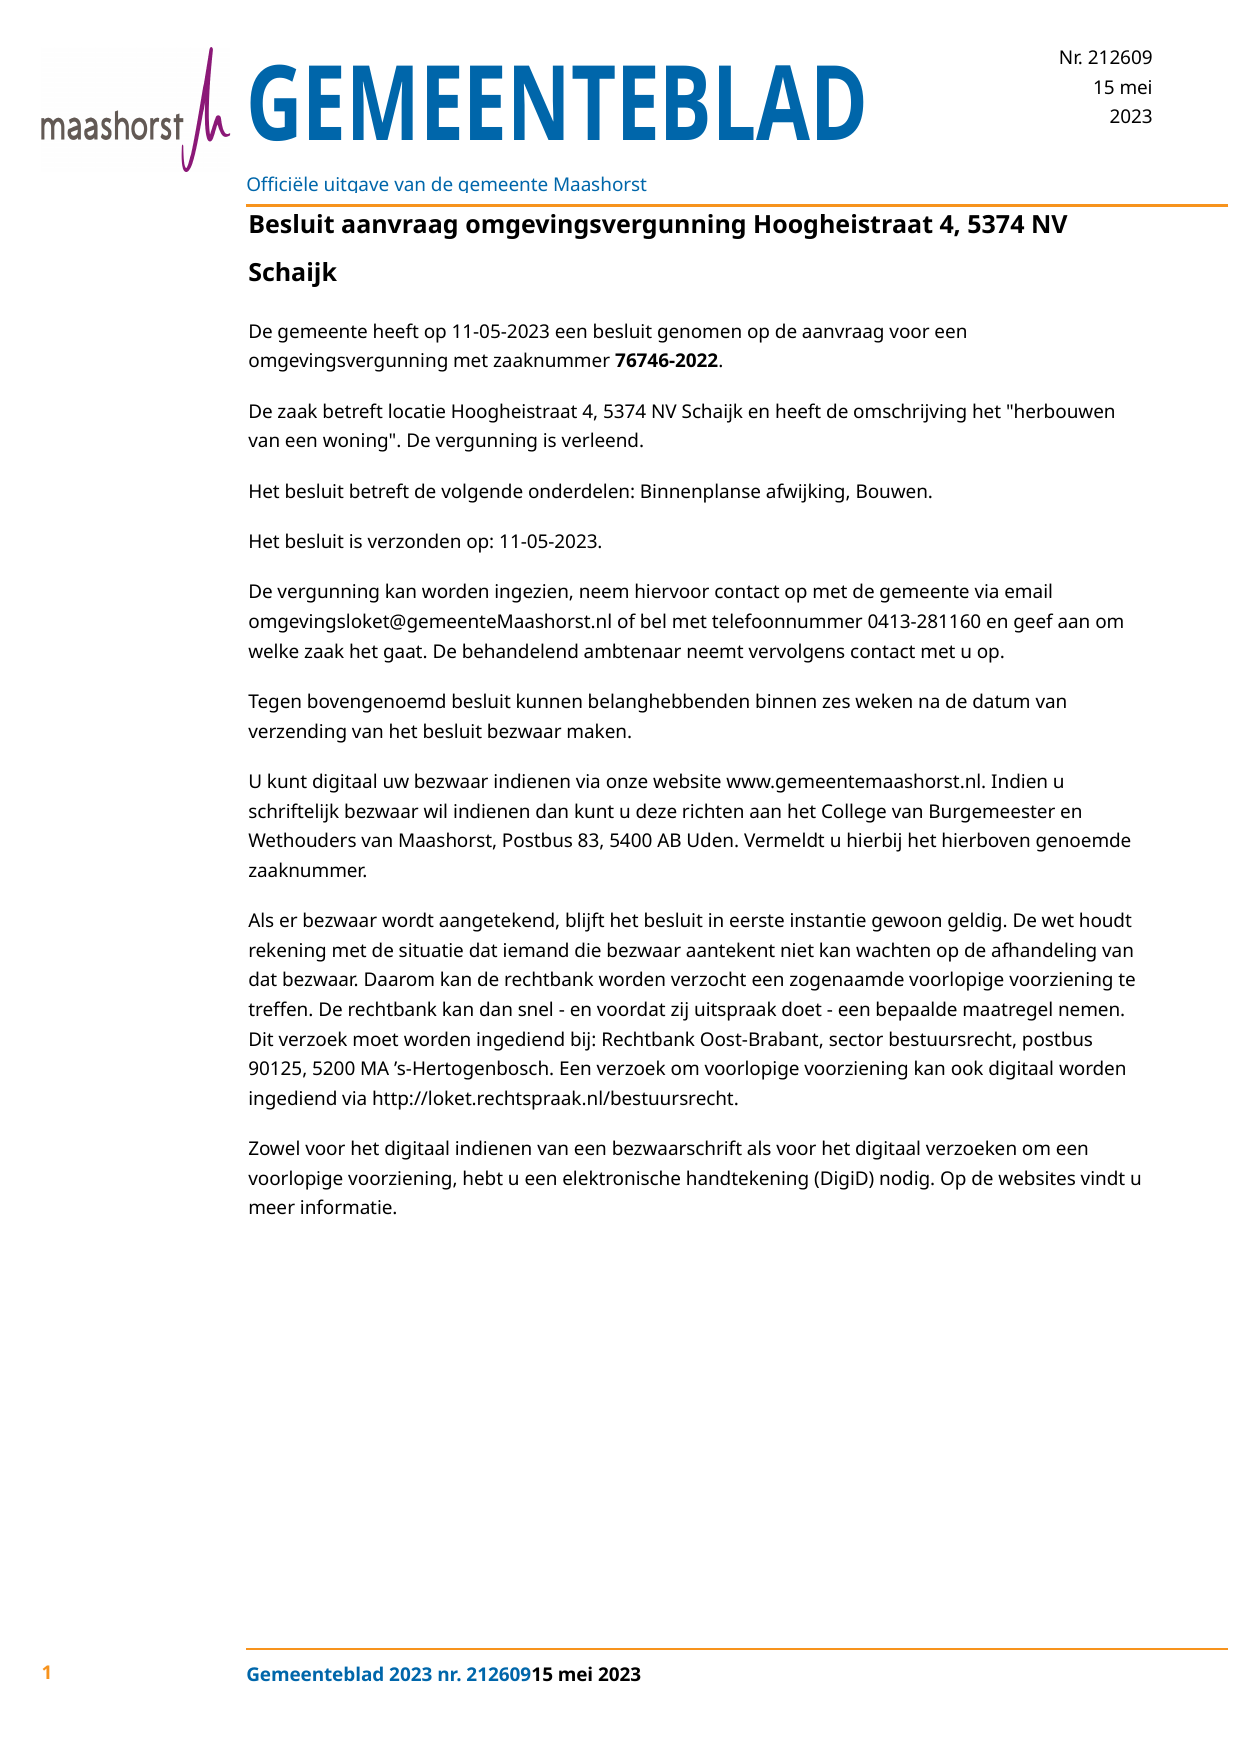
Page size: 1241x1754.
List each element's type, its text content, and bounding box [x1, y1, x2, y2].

text Het besluit is verzonden op: 11-05-2023. [248, 528, 1152, 554]
text De zaak betreft locatie Hoogheistraat 4, 5374 NV Schaijk en heeft de omschrijving het "herbouwen van een woning". De vergunning is verleend. [248, 398, 1152, 453]
text De vergunning kan worden ingezien, neem hiervoor contact op met de gemeente via email omgevingsloket@gemeenteMaashorst.nl of bel met telefoonnummer 0413-281160 en geef aan om welke zaak het gaat. De behandelend ambtenaar neemt vervolgens contact met u op. [248, 579, 1152, 664]
text Het besluit betreft de volgende onderdelen: Binnenplanse afwijking, Bouwen. [248, 478, 1152, 504]
text Zowel voor het digitaal indienen van een bezwaarschrift als voor het digitaal verzoeken om een voorlopige voorziening, hebt u een elektronische handtekening (DigiD) nodig. Op de websites vindt u meer informatie. [248, 1135, 1152, 1220]
text De gemeente heeft op 11-05-2023 een besluit genomen op de aanvraag voor een omgevingsvergunning met zaaknummer 76746-2022. [248, 318, 1152, 373]
picture [41, 47, 231, 172]
text U kunt digitaal uw bezwaar indienen via onze website www.gemeentemaashorst.nl. Indien u schriftelijk bezwaar wil indienen dan kunt u deze richten aan het College van Burgemeester en Wethouders van Maashorst, Postbus 83, 5400 AB Uden. Vermeldt u hierbij het hierboven genoemde zaaknummer. [248, 768, 1152, 883]
text Tegen bovengenoemd besluit kunnen belanghebbenden binnen zes weken na de datum van verzending van het besluit bezwaar maken. [248, 688, 1152, 744]
text Besluit aanvraag omgevingsvergunning Hoogheistraat 4, 5374 NV Schaijk [248, 207, 1152, 288]
text Als er bezwaar wordt aangetekend, blijft het besluit in eerste instantie gewoon geldig. De wet houdt rekening met de situatie dat iemand die bezwaar aantekent niet kan wachten op de afhandeling van dat bezwaar. Daarom kan de rechtbank worden verzocht een zogenaamde voorlopige voorziening te treffen. De rechtbank kan dan snel - en voordat zij uitspraak doet - een bepaalde maatregel nemen. Dit verzoek moet worden ingediend bij: Rechtbank Oost-Brabant, sector bestuursrecht, postbus 90125, 5200 MA ’s-Hertogenbosch. Een verzoek om voorlopige voorziening kan ook digitaal worden ingediend via http://loket.rechtspraak.nl/bestuursrecht. [248, 907, 1152, 1111]
